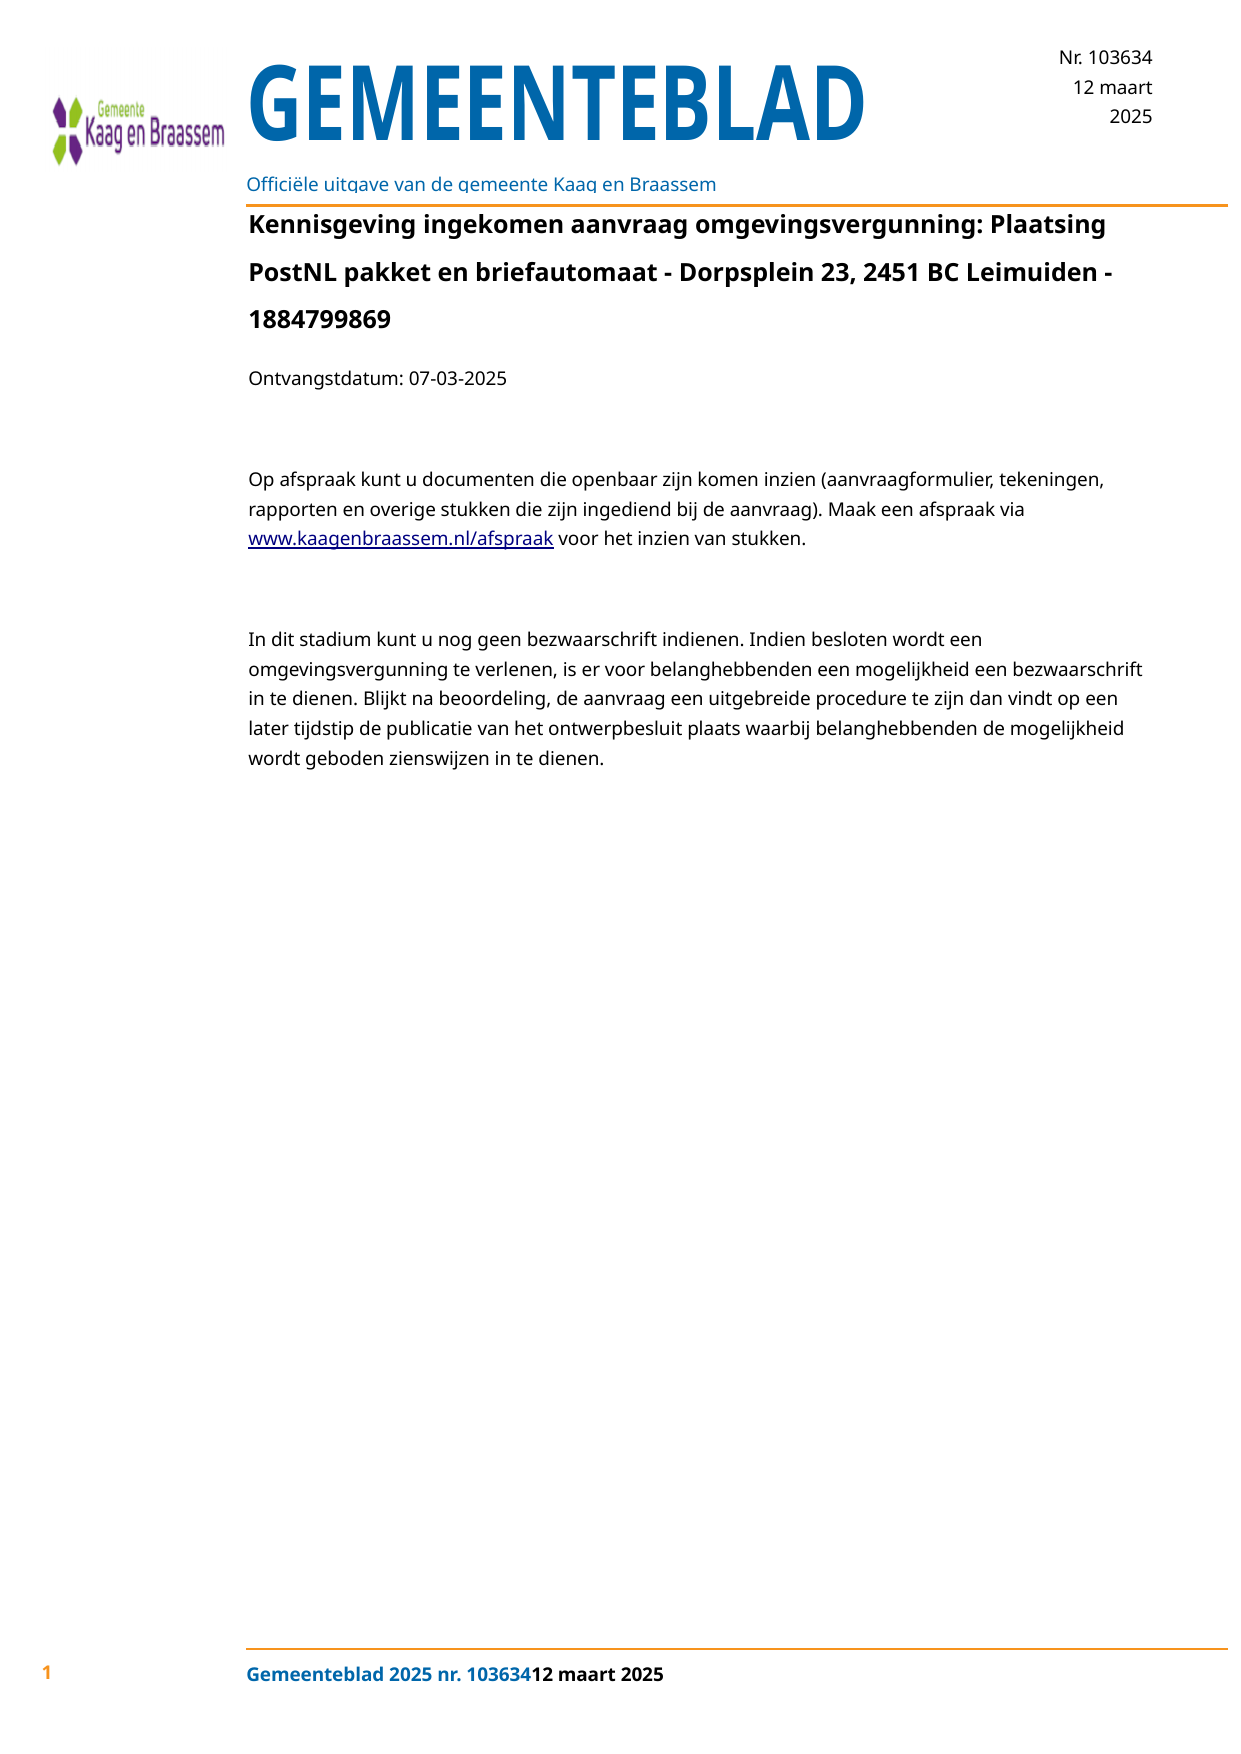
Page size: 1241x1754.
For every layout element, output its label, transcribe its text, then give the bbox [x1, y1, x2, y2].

picture [41, 47, 231, 172]
text In dit stadium kunt u nog geen bezwaarschrift indienen. Indien besloten wordt een omgevingsvergunning te verlenen, is er voor belanghebbenden een mogelijkheid een bezwaarschrift in te dienen. Blijkt na beoordeling, de aanvraag een uitgebreide procedure te zijn dan vindt op een later tijdstip de publicatie van het ontwerpbesluit plaats waarbij belanghebbenden de mogelijkheid wordt geboden zienswijzen in te dienen. [248, 626, 1152, 770]
text Ontvangstdatum: 07-03-2025 [248, 366, 1152, 391]
text Op afspraak kunt u documenten die openbaar zijn komen inzien (aanvraagformulier, tekeningen, rapporten en overige stukken die zijn ingediend bij de aanvraag). Maak een afspraak via www.kaagenbraassem.nl/afspraak voor het inzien van stukken. [248, 466, 1152, 551]
text Kennisgeving ingekomen aanvraag omgevingsvergunning: Plaatsing PostNL pakket en briefautomaat - Dorpsplein 23, 2451 BC Leimuiden - 1884799869 [248, 207, 1152, 336]
